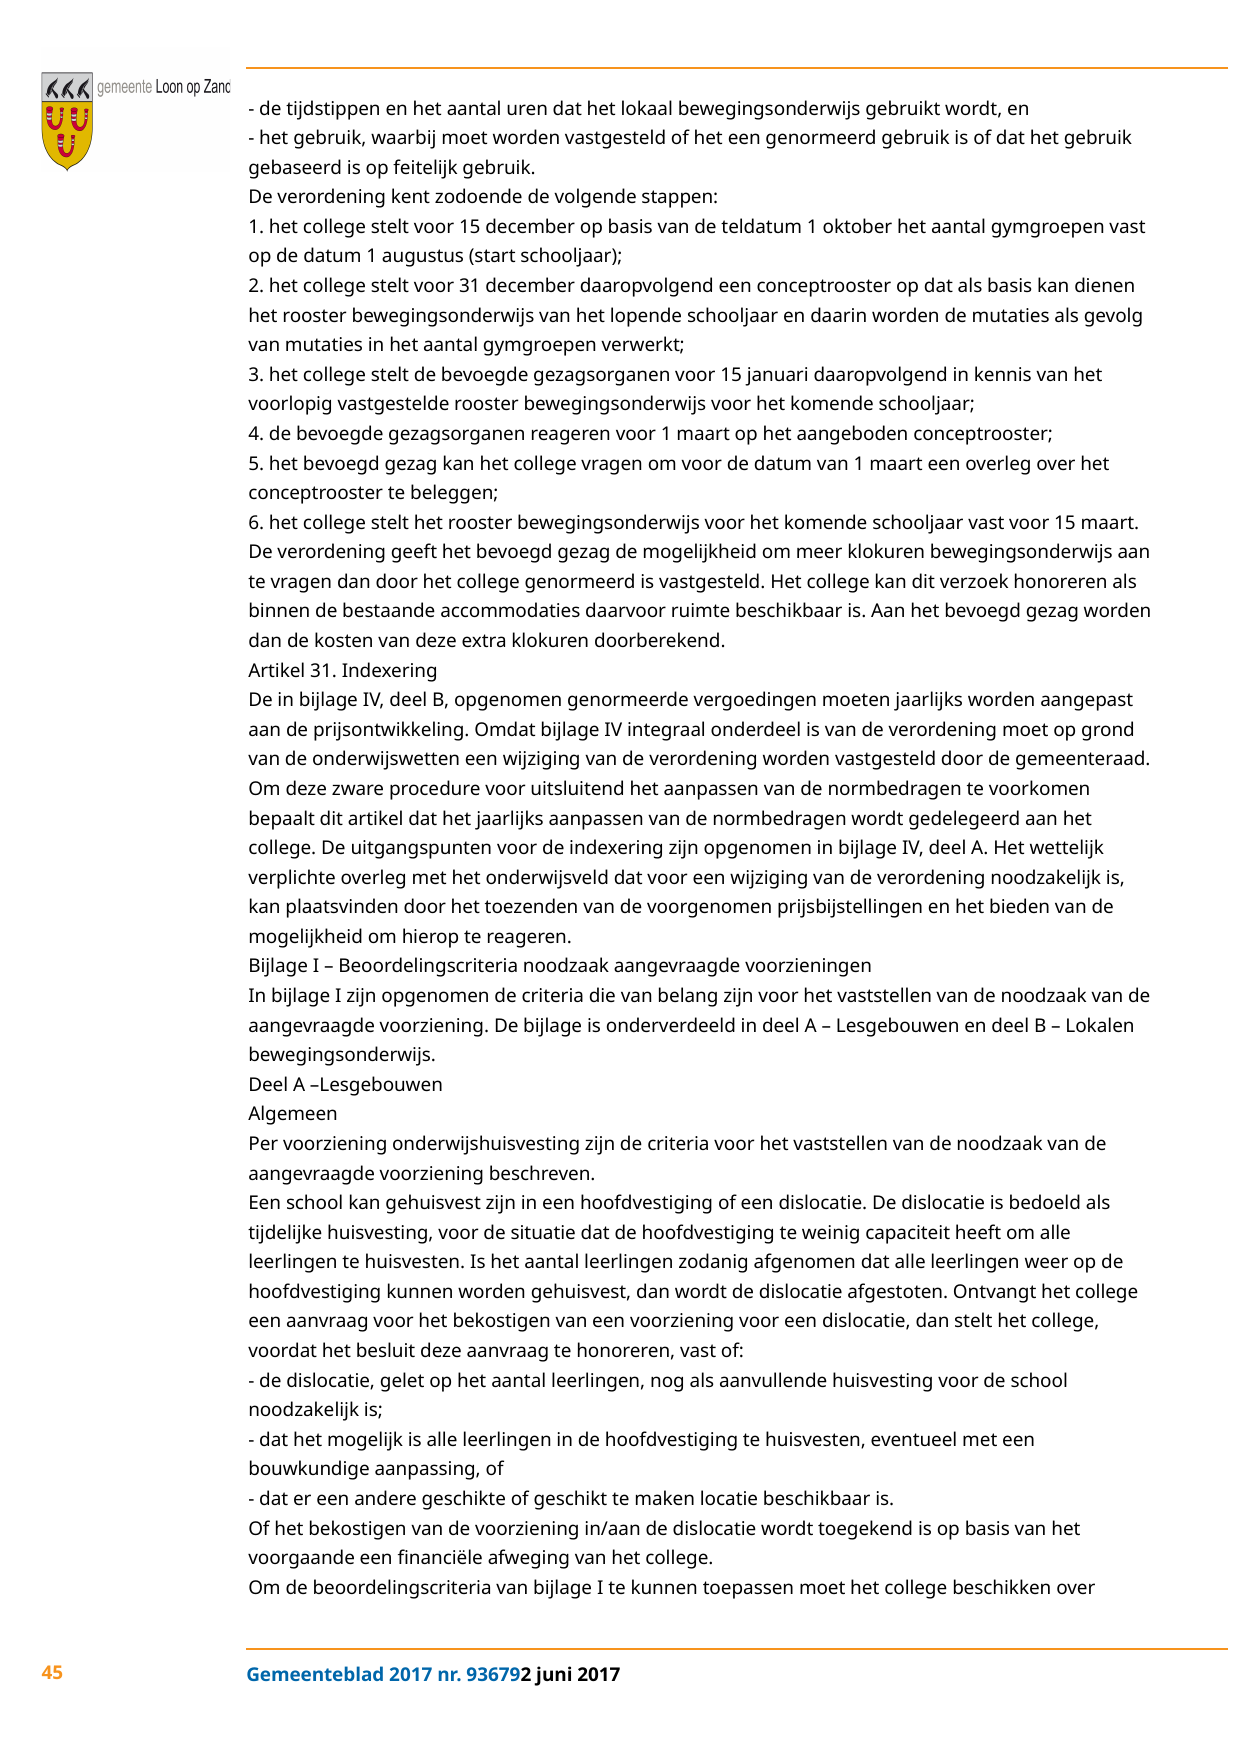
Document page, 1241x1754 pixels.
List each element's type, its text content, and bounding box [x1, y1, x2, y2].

text 4. de bevoegde gezagsorganen reageren voor 1 maart op het aangeboden conceptrooster; [248, 420, 1152, 446]
text De verordening geeft het bevoegd gezag de mogelijkheid om meer klokuren bewegingsonderwijs aan te vragen dan door het college genormeerd is vastgesteld. Het college kan dit verzoek honoreren als binnen de bestaande accommodaties daarvoor ruimte beschikbaar is. Aan het bevoegd gezag worden dan de kosten van deze extra klokuren doorberekend. [248, 538, 1152, 653]
text - het gebruik, waarbij moet worden vastgesteld of het een genormeerd gebruik is of dat het gebruik gebaseerd is op feitelijk gebruik. [248, 124, 1152, 180]
text - de tijdstippen en het aantal uren dat het lokaal bewegingsonderwijs gebruikt wordt, en [248, 95, 1152, 121]
text Deel A –Lesgebouwen [248, 1071, 1152, 1097]
text - de dislocatie, gelet op het aantal leerlingen, nog als aanvullende huisvesting voor de school noodzakelijk is; [248, 1367, 1152, 1422]
text De in bijlage IV, deel B, opgenomen genormeerde vergoedingen moeten jaarlijks worden aangepast aan de prijsontwikkeling. Omdat bijlage IV integraal onderdeel is van de verordening moet op grond van de onderwijswetten een wijziging van de verordening worden vastgesteld door de gemeenteraad. Om deze zware procedure voor uitsluitend het aanpassen van de normbedragen te voorkomen bepaalt dit artikel dat het jaarlijks aanpassen van de normbedragen wordt gedelegeerd aan het college. De uitgangspunten voor de indexering zijn opgenomen in bijlage IV, deel A. Het wettelijk verplichte overleg met het onderwijsveld dat voor een wijziging van de verordening noodzakelijk is, kan plaatsvinden door het toezenden van de voorgenomen prijsbijstellingen en het bieden van de mogelijkheid om hierop te reageren. [248, 686, 1152, 949]
text Of het bekostigen van de voorziening in/aan de dislocatie wordt toegekend is op basis van het voorgaande een financiële afweging van het college. [248, 1515, 1152, 1570]
text 3. het college stelt de bevoegde gezagsorganen voor 15 januari daaropvolgend in kennis van het voorlopig vastgestelde rooster bewegingsonderwijs voor het komende schooljaar; [248, 361, 1152, 416]
text Bijlage I – Beoordelingscriteria noodzaak aangevraagde voorzieningen [248, 953, 1152, 978]
text Een school kan gehuisvest zijn in een hoofdvestiging of een dislocatie. De dislocatie is bedoeld als tijdelijke huisvesting, voor de situatie dat de hoofdvestiging te weinig capaciteit heeft om alle leerlingen te huisvesten. Is het aantal leerlingen zodanig afgenomen dat alle leerlingen weer op de hoofdvestiging kunnen worden gehuisvest, dan wordt de dislocatie afgestoten. Ontvangt het college een aanvraag voor het bekostigen van een voorziening voor een dislocatie, dan stelt het college, voordat het besluit deze aanvraag te honoreren, vast of: [248, 1189, 1152, 1363]
text 5. het bevoegd gezag kan het college vragen om voor de datum van 1 maart een overleg over het conceptrooster te beleggen; [248, 450, 1152, 505]
text 6. het college stelt het rooster bewegingsonderwijs voor het komende schooljaar vast voor 15 maart. [248, 509, 1152, 535]
text Per voorziening onderwijshuisvesting zijn de criteria voor het vaststellen van de noodzaak van de aangevraagde voorziening beschreven. [248, 1130, 1152, 1186]
text Artikel 31. Indexering [248, 657, 1152, 683]
text - dat het mogelijk is alle leerlingen in de hoofdvestiging te huisvesten, eventueel met een bouwkundige aanpassing, of [248, 1426, 1152, 1481]
text In bijlage I zijn opgenomen de criteria die van belang zijn voor het vaststellen van de noodzaak van de aangevraagde voorziening. De bijlage is onderverdeeld in deel A – Lesgebouwen en deel B – Lokalen bewegingsonderwijs. [248, 982, 1152, 1067]
text 2. het college stelt voor 31 december daaropvolgend een conceptrooster op dat als basis kan dienen het rooster bewegingsonderwijs van het lopende schooljaar en daarin worden de mutaties als gevolg van mutaties in het aantal gymgroepen verwerkt; [248, 272, 1152, 357]
text Om de beoordelingscriteria van bijlage I te kunnen toepassen moet het college beschikken over [248, 1574, 1152, 1600]
picture [41, 47, 231, 172]
text Algemeen [248, 1101, 1152, 1126]
text - dat er een andere geschikte of geschikt te maken locatie beschikbaar is. [248, 1485, 1152, 1511]
text De verordening kent zodoende de volgende stappen: [248, 183, 1152, 209]
text 1. het college stelt voor 15 december op basis van de teldatum 1 oktober het aantal gymgroepen vast op de datum 1 augustus (start schooljaar); [248, 213, 1152, 268]
